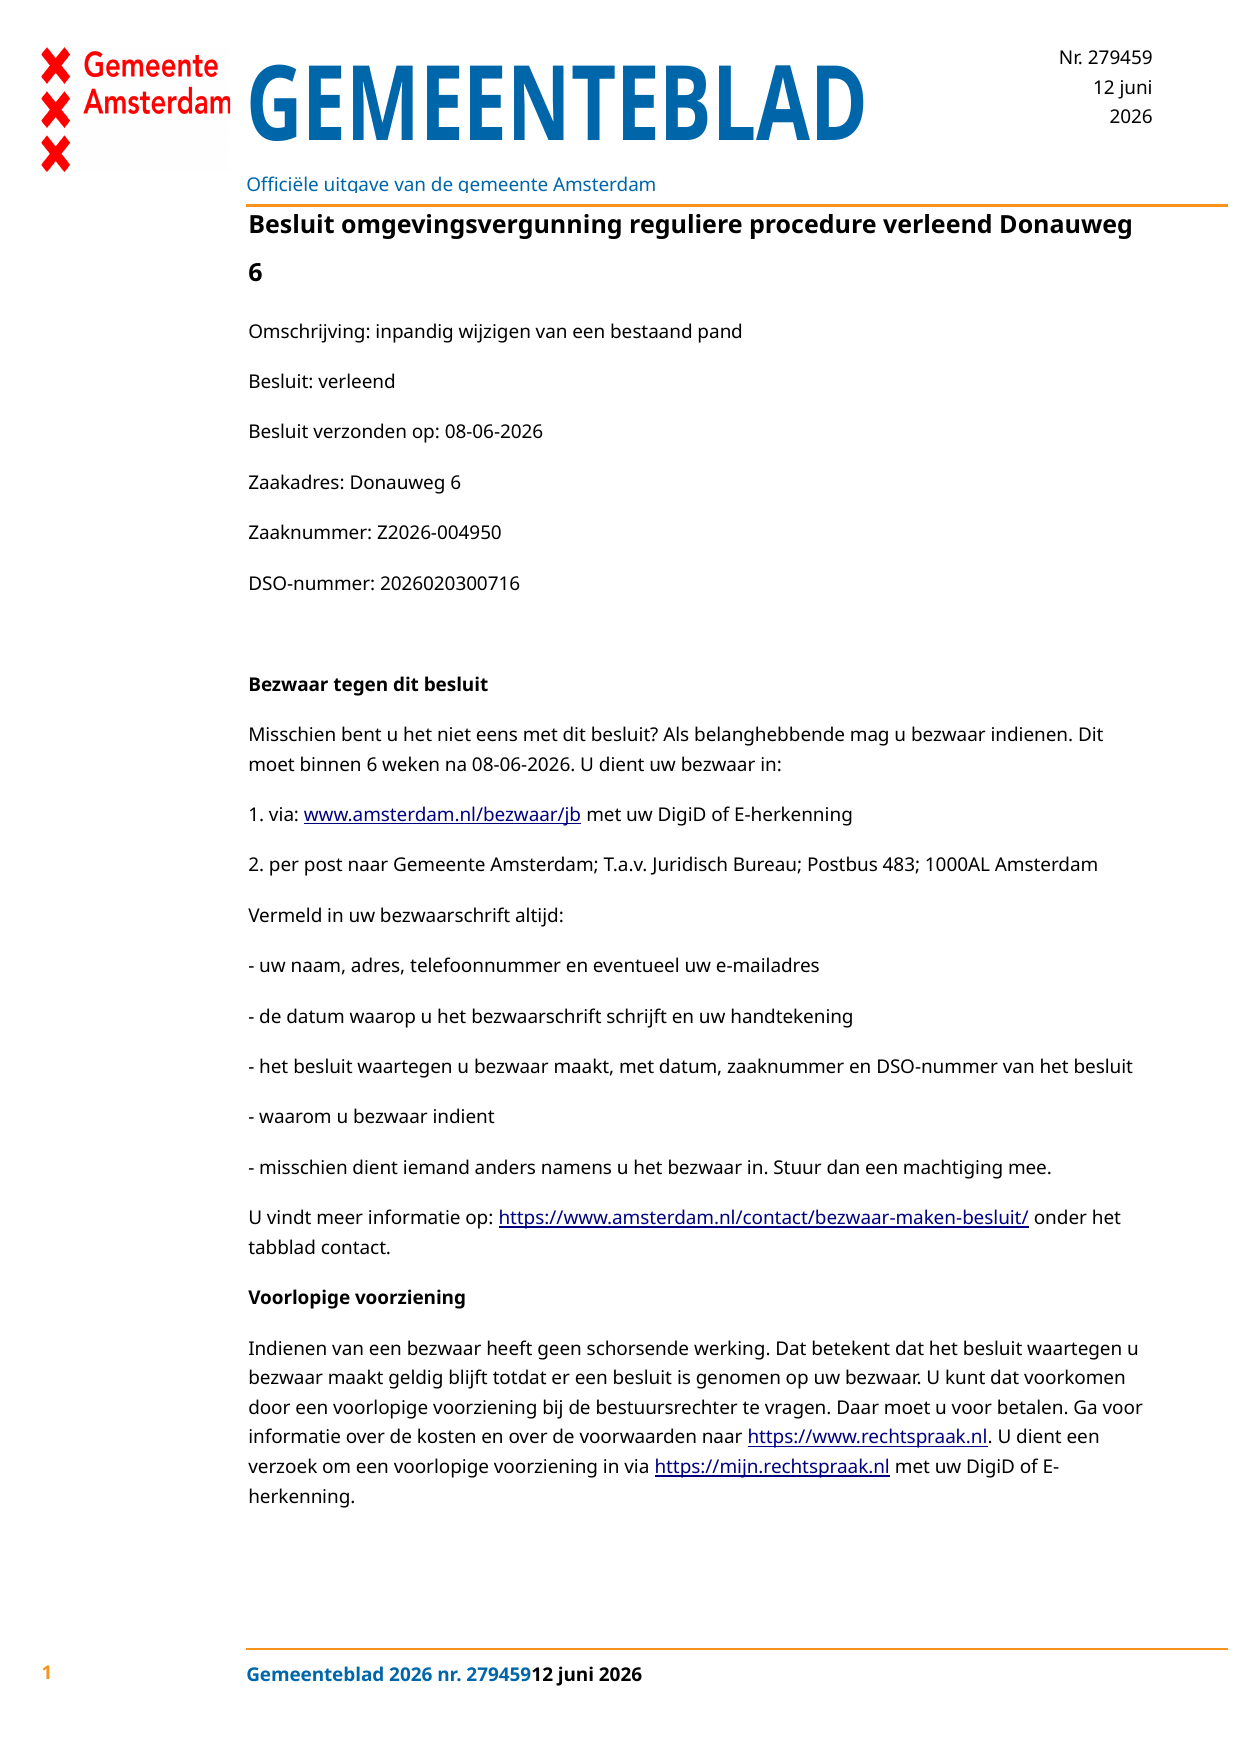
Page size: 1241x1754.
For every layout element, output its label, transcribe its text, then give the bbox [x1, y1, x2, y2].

text - waarom u bezwaar indient [248, 1104, 1152, 1129]
text Indienen van een bezwaar heeft geen schorsende werking. Dat betekent dat het besluit waartegen u bezwaar maakt geldig blijft totdat er een besluit is genomen op uw bezwaar. U kunt dat voorkomen door een voorlopige voorziening bij de bestuursrechter te vragen. Daar moet u voor betalen. Ga voor informatie over de kosten en over de voorwaarden naar https://www.rechtspraak.nl. U dient een verzoek om een voorlopige voorziening in via https://mijn.rechtspraak.nl met uw DigiD of E-herkenning. [248, 1335, 1152, 1509]
text Besluit verzonden op: 08-06-2026 [248, 419, 1152, 444]
text Bezwaar tegen dit besluit [248, 671, 1152, 697]
text - de datum waarop u het bezwaarschrift schrijft en uw handtekening [248, 1003, 1152, 1029]
text - het besluit waartegen u bezwaar maakt, met datum, zaaknummer en DSO-nummer van het besluit [248, 1053, 1152, 1079]
text Omschrijving: inpandig wijzigen van een bestaand pand [248, 318, 1152, 344]
text Besluit: verleend [248, 368, 1152, 394]
text Zaaknummer: Z2026-004950 [248, 519, 1152, 545]
text - uw naam, adres, telefoonnummer en eventueel uw e-mailadres [248, 952, 1152, 978]
text DSO-nummer: 2026020300716 [248, 570, 1152, 596]
picture [41, 47, 231, 172]
text - misschien dient iemand anders namens u het bezwaar in. Stuur dan een machtiging mee. [248, 1154, 1152, 1180]
text Besluit omgevingsvergunning reguliere procedure verleend Donauweg 6 [248, 207, 1152, 288]
text Zaakadres: Donauweg 6 [248, 469, 1152, 495]
text Voorlopige voorziening [248, 1284, 1152, 1310]
text Misschien bent u het niet eens met dit besluit? Als belanghebbende mag u bezwaar indienen. Dit moet binnen 6 weken na 08-06-2026. U dient uw bezwaar in: [248, 721, 1152, 777]
text Vermeld in uw bezwaarschrift altijd: [248, 902, 1152, 928]
text U vindt meer informatie op: https://www.amsterdam.nl/contact/bezwaar-maken-besluit/ onder het tabblad contact. [248, 1204, 1152, 1260]
text 1. via: www.amsterdam.nl/bezwaar/jb met uw DigiD of E-herkenning [248, 801, 1152, 827]
text 2. per post naar Gemeente Amsterdam; T.a.v. Juridisch Bureau; Postbus 483; 1000AL Amsterdam [248, 852, 1152, 877]
